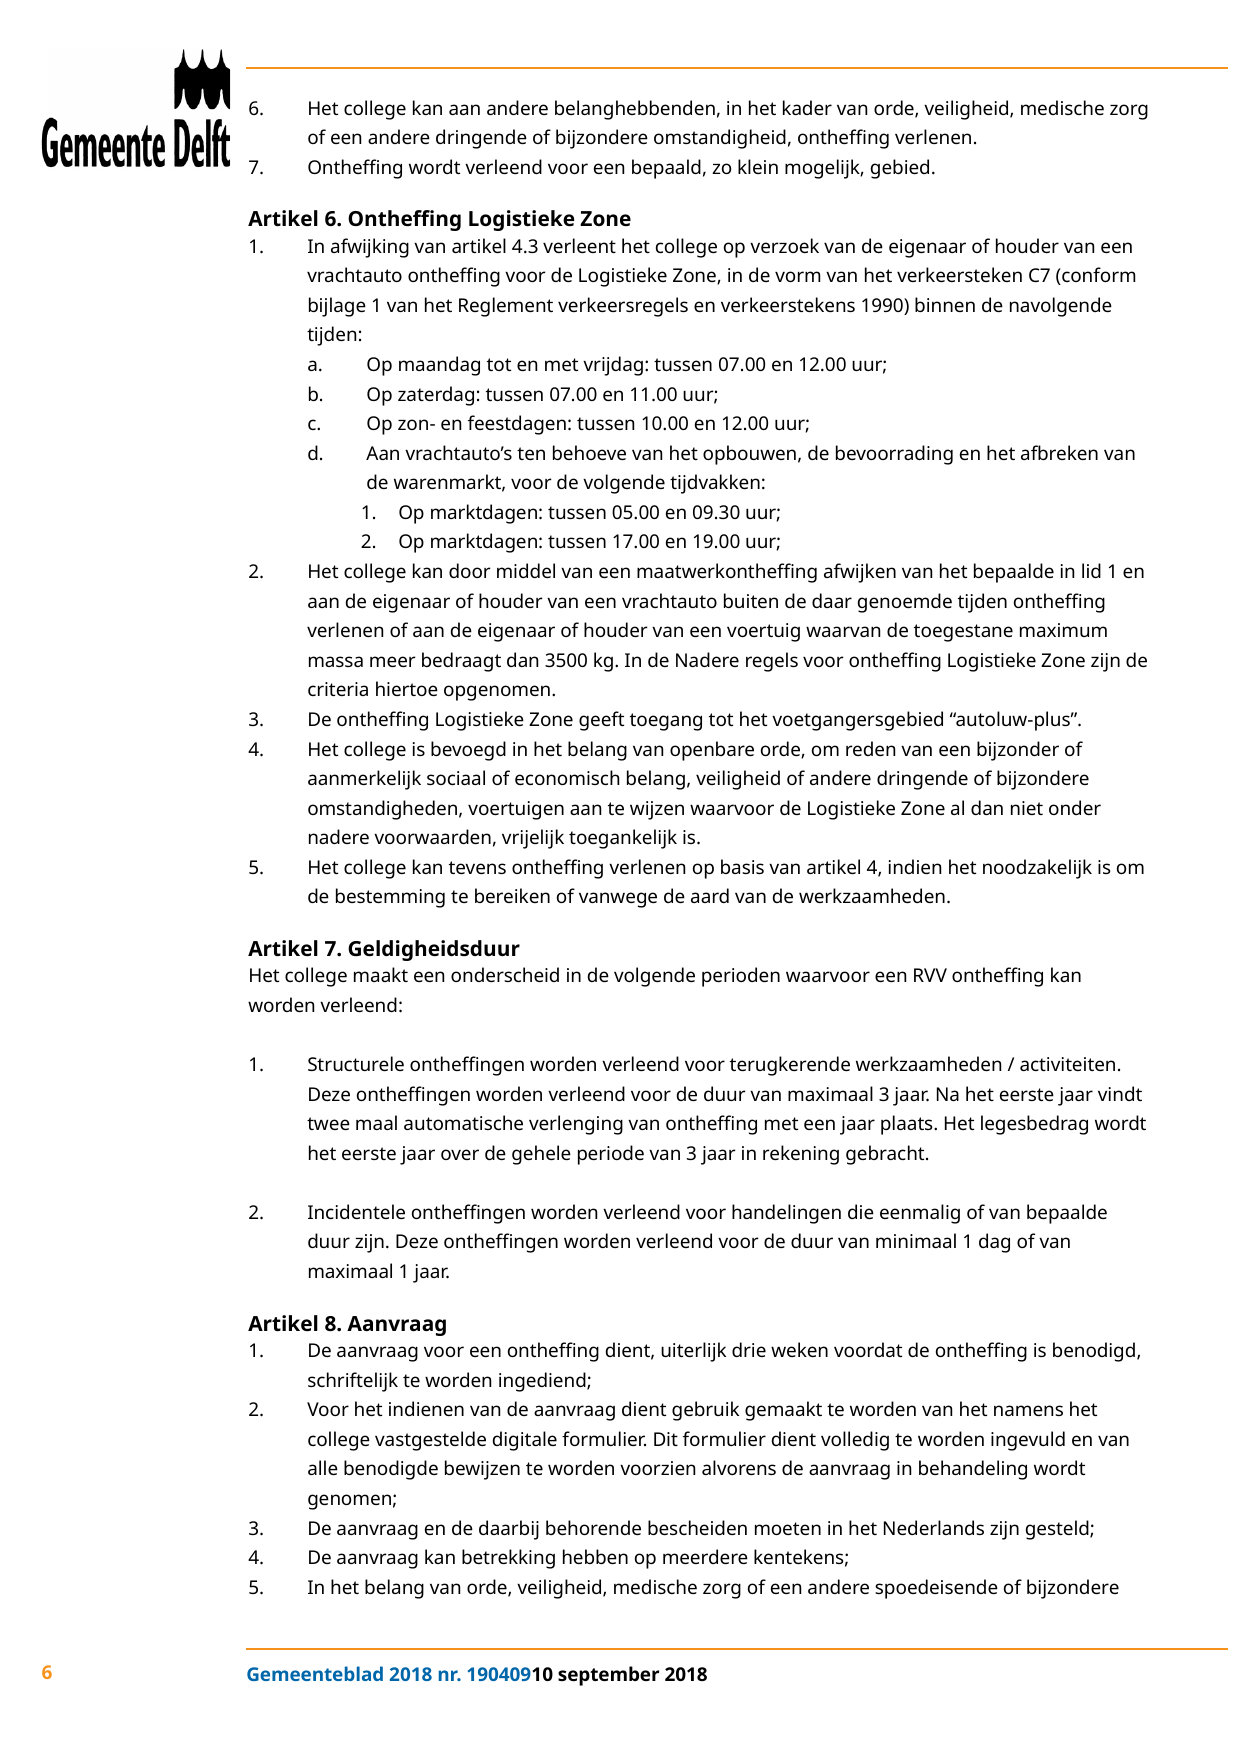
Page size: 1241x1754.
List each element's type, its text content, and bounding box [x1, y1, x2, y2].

text Het college maakt een onderscheid in de volgende perioden waarvoor een RVV ontheffing kan worden verleend: [248, 962, 1152, 1018]
list Het college is bevoegd in het belang van openbare orde, om reden van een bijzonder of aanmerkelijk sociaal of economisch belang, veiligheid of andere dringende of bijzondere omstandigheden, voertuigen aan te wijzen waarvoor de Logistieke Zone al dan niet onder nadere voorwaarden, vrijelijk toegankelijk is. [248, 736, 1152, 850]
list Voor het indienen van de aanvraag dient gebruik gemaakt te worden van het namens het college vastgestelde digitale formulier. Dit formulier dient volledig te worden ingevuld en van alle benodigde bewijzen te worden voorzien alvorens de aanvraag in behandeling wordt genomen; [248, 1396, 1152, 1511]
list Het college kan door middel van een maatwerkontheffing afwijken van het bepaalde in lid 1 en aan de eigenaar of houder van een vrachtauto buiten de daar genoemde tijden ontheffing verlenen of aan de eigenaar of houder van een voertuig waarvan de toegestane maximum massa meer bedraagt dan 3500 kg. In de Nadere regels voor ontheffing Logistieke Zone zijn de criteria hiertoe opgenomen. [248, 558, 1152, 702]
list Op marktdagen: tussen 05.00 en 09.30 uur; [361, 499, 1152, 525]
list Op maandag tot en met vrijdag: tussen 07.00 en 12.00 uur; [307, 351, 1152, 377]
picture [41, 47, 231, 172]
list In het belang van orde, veiligheid, medische zorg of een andere spoedeisende of bijzondere [248, 1574, 1152, 1599]
text Artikel 7. Geldigheidsduur [248, 934, 1152, 962]
list In afwijking van artikel 4.3 verleent het college op verzoek van de eigenaar of houder van een vrachtauto ontheffing voor de Logistieke Zone, in de vorm van het verkeersteken C7 (conform bijlage 1 van het Reglement verkeersregels en verkeerstekens 1990) binnen de navolgende tijden: [248, 233, 1152, 347]
list De aanvraag en de daarbij behorende bescheiden moeten in het Nederlands zijn gesteld; [248, 1515, 1152, 1540]
text Artikel 8. Aanvraag [248, 1309, 1152, 1337]
list Aan vrachtauto’s ten behoeve van het opbouwen, de bevoorrading en het afbreken van de warenmarkt, voor de volgende tijdvakken: [307, 440, 1152, 495]
list De aanvraag kan betrekking hebben op meerdere kentekens; [248, 1544, 1152, 1570]
list Op marktdagen: tussen 17.00 en 19.00 uur; [361, 529, 1152, 554]
list Het college kan tevens ontheffing verlenen op basis van artikel 4, indien het noodzakelijk is om de bestemming te bereiken of vanwege de aard van de werkzaamheden. [248, 854, 1152, 909]
list Op zon- en feestdagen: tussen 10.00 en 12.00 uur; [307, 410, 1152, 436]
list Structurele ontheffingen worden verleend voor terugkerende werkzaamheden / activiteiten. Deze ontheffingen worden verleend voor de duur van maximaal 3 jaar. Na het eerste jaar vindt twee maal automatische verlenging van ontheffing met een jaar plaats. Het legesbedrag wordt het eerste jaar over de gehele periode van 3 jaar in rekening gebracht. [248, 1051, 1152, 1166]
text Artikel 6. Ontheffing Logistieke Zone [248, 204, 1152, 233]
list Ontheffing wordt verleend voor een bepaald, zo klein mogelijk, gebied. [248, 154, 1152, 180]
list Op zaterdag: tussen 07.00 en 11.00 uur; [307, 381, 1152, 406]
list De aanvraag voor een ontheffing dient, uiterlijk drie weken voordat de ontheffing is benodigd, schriftelijk te worden ingediend; [248, 1337, 1152, 1392]
list De ontheffing Logistieke Zone geeft toegang tot het voetgangersgebied “autoluw-plus”. [248, 706, 1152, 732]
list Incidentele ontheffingen worden verleend voor handelingen die eenmalig of van bepaalde duur zijn. Deze ontheffingen worden verleend voor de duur van minimaal 1 dag of van maximaal 1 jaar. [248, 1199, 1152, 1284]
list Het college kan aan andere belanghebbenden, in het kader van orde, veiligheid, medische zorg of een andere dringende of bijzondere omstandigheid, ontheffing verlenen. [248, 95, 1152, 150]
